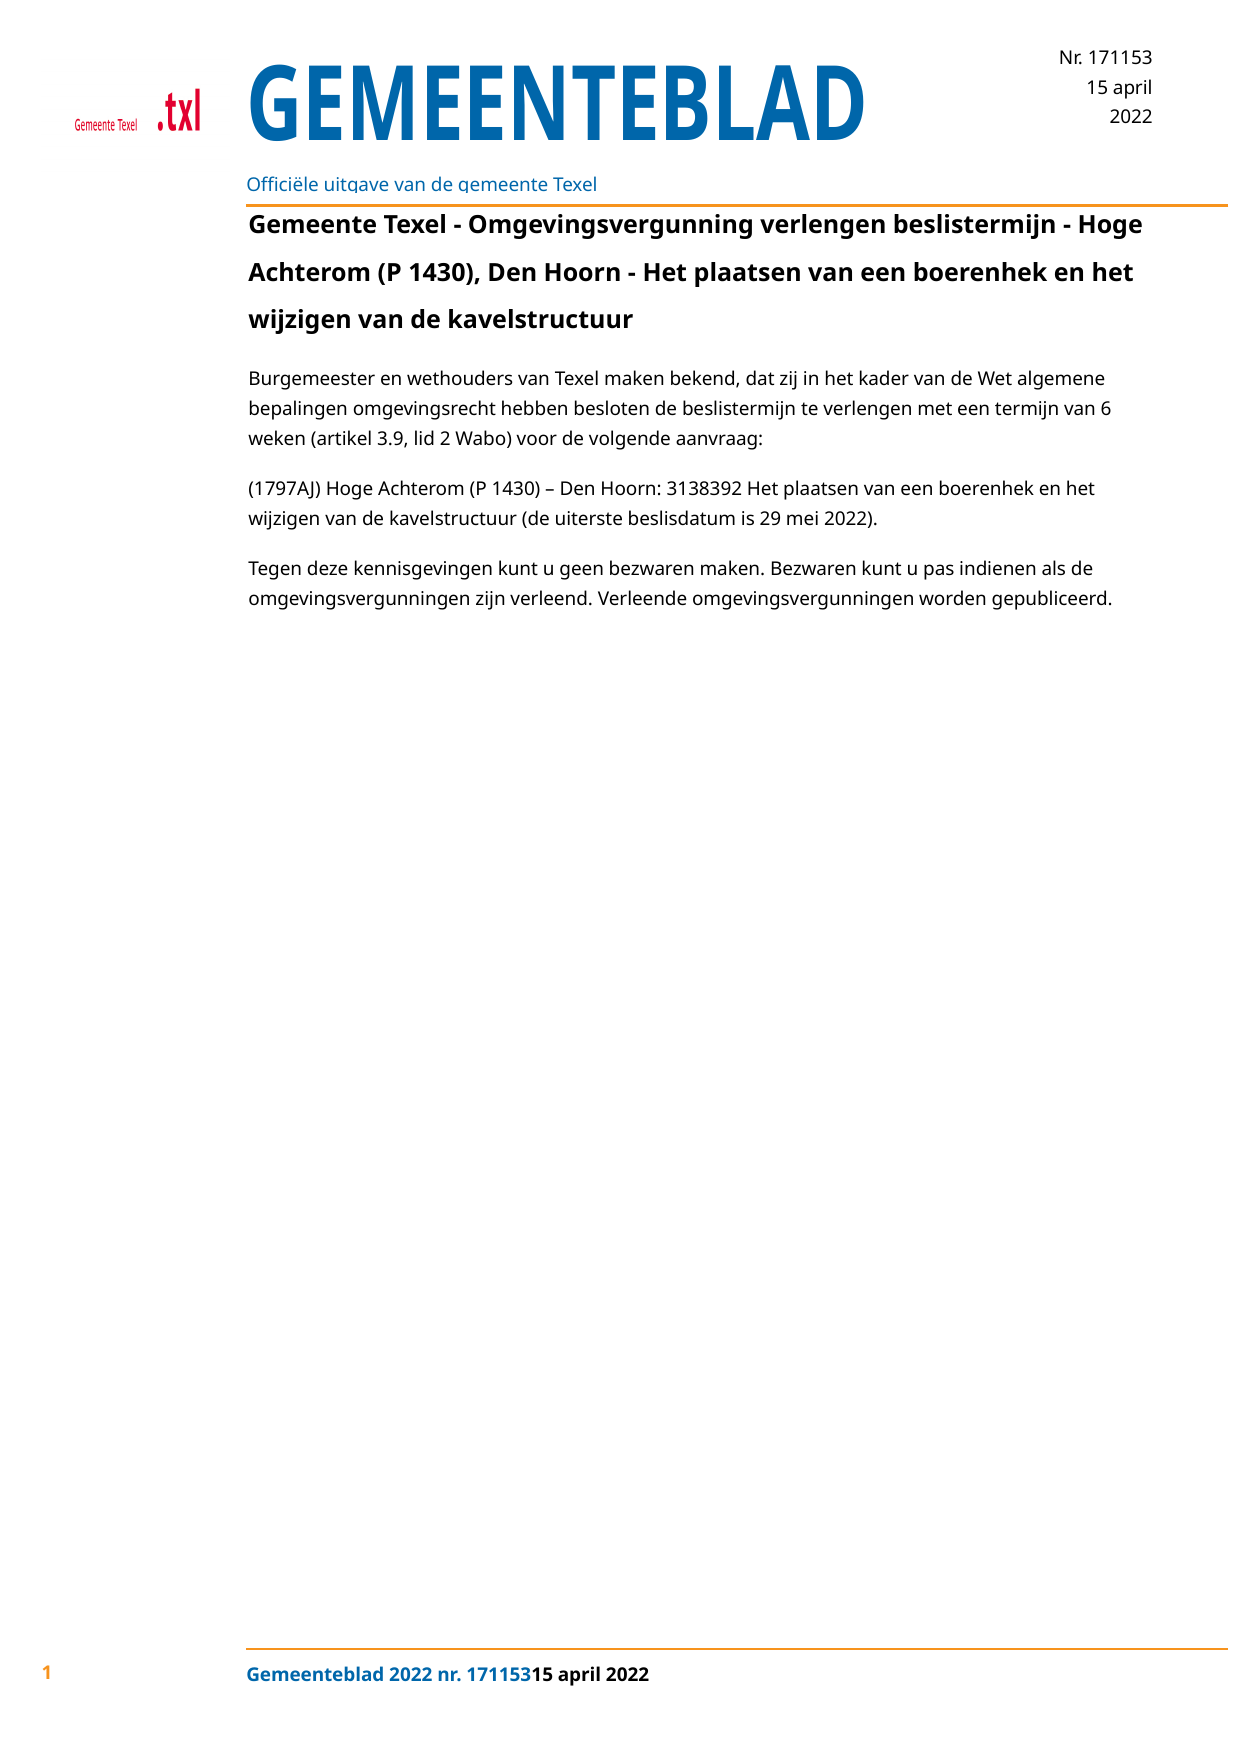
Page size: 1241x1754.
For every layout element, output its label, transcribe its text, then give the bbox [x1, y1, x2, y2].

text Burgemeester en wethouders van Texel maken bekend, dat zij in het kader van de Wet algemene bepalingen omgevingsrecht hebben besloten de beslistermijn te verlengen met een termijn van 6 weken (artikel 3.9, lid 2 Wabo) voor de volgende aanvraag: [248, 366, 1152, 450]
text (1797AJ) Hoge Achterom (P 1430) – Den Hoorn: 3138392 Het plaatsen van een boerenhek en het wijzigen van de kavelstructuur (de uiterste beslisdatum is 29 mei 2022). [248, 475, 1152, 530]
text Tegen deze kennisgevingen kunt u geen bezwaren maken. Bezwaren kunt u pas indienen als de omgevingsvergunningen zijn verleend. Verleende omgevingsvergunningen worden gepubliceerd. [248, 555, 1152, 610]
text Gemeente Texel - Omgevingsvergunning verlengen beslistermijn - Hoge Achterom (P 1430), Den Hoorn - Het plaatsen van een boerenhek en het wijzigen van de kavelstructuur [248, 207, 1152, 336]
picture [41, 47, 231, 172]
